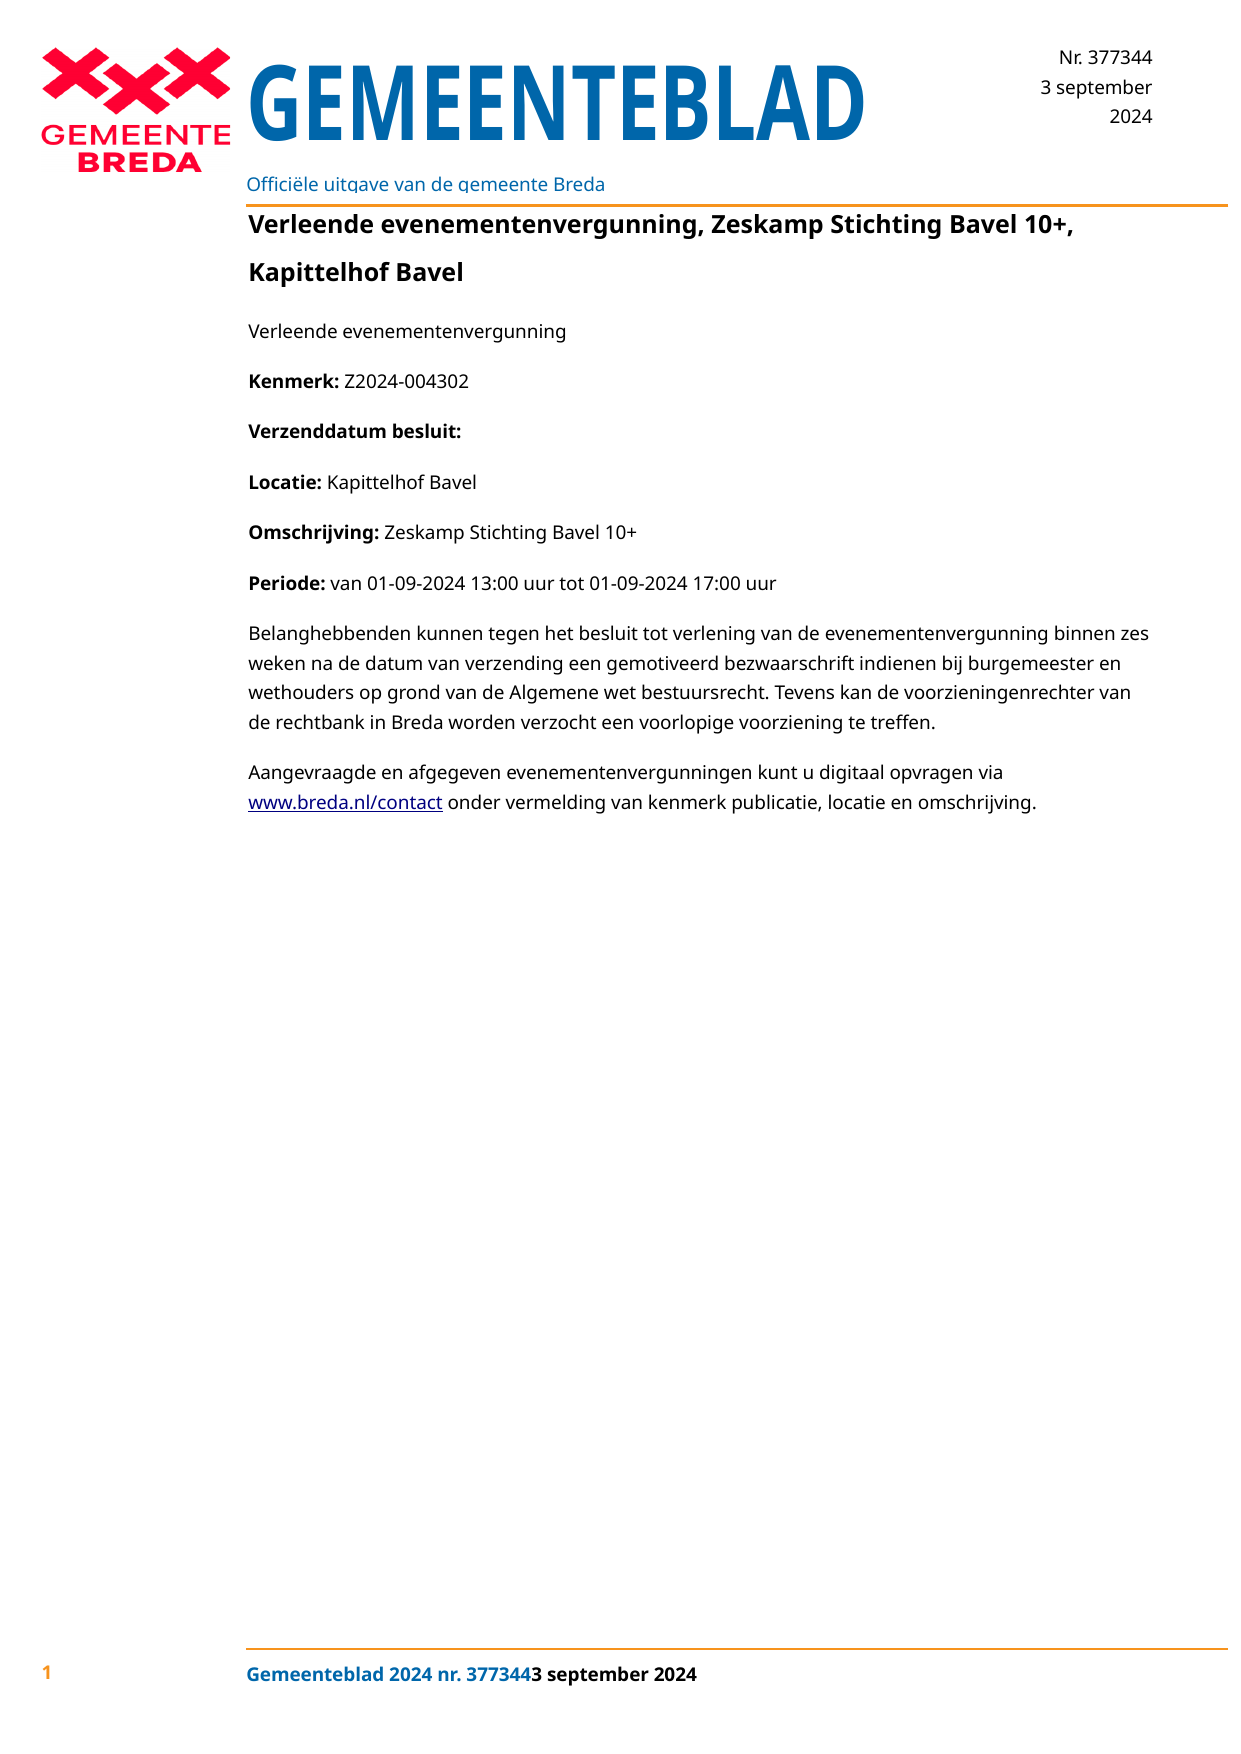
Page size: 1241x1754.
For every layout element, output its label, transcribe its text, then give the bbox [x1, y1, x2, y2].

picture [41, 47, 231, 172]
text Verleende evenementenvergunning [248, 318, 1152, 344]
text Kenmerk: Z2024-004302 [248, 368, 1152, 394]
text Aangevraagde en afgegeven evenementenvergunningen kunt u digitaal opvragen via www.breda.nl/contact onder vermelding van kenmerk publicatie, locatie en omschrijving. [248, 759, 1152, 815]
text Locatie: Kapittelhof Bavel [248, 469, 1152, 495]
text Verzenddatum besluit: [248, 419, 1152, 444]
text Periode: van 01-09-2024 13:00 uur tot 01-09-2024 17:00 uur [248, 570, 1152, 596]
text Verleende evenementenvergunning, Zeskamp Stichting Bavel 10+, Kapittelhof Bavel [248, 207, 1152, 288]
text Omschrijving: Zeskamp Stichting Bavel 10+ [248, 519, 1152, 545]
text Belanghebbenden kunnen tegen het besluit tot verlening van de evenementenvergunning binnen zes weken na de datum van verzending een gemotiveerd bezwaarschrift indienen bij burgemeester en wethouders op grond van de Algemene wet bestuursrecht. Tevens kan de voorzieningenrechter van de rechtbank in Breda worden verzocht een voorlopige voorziening te treffen. [248, 620, 1152, 735]
